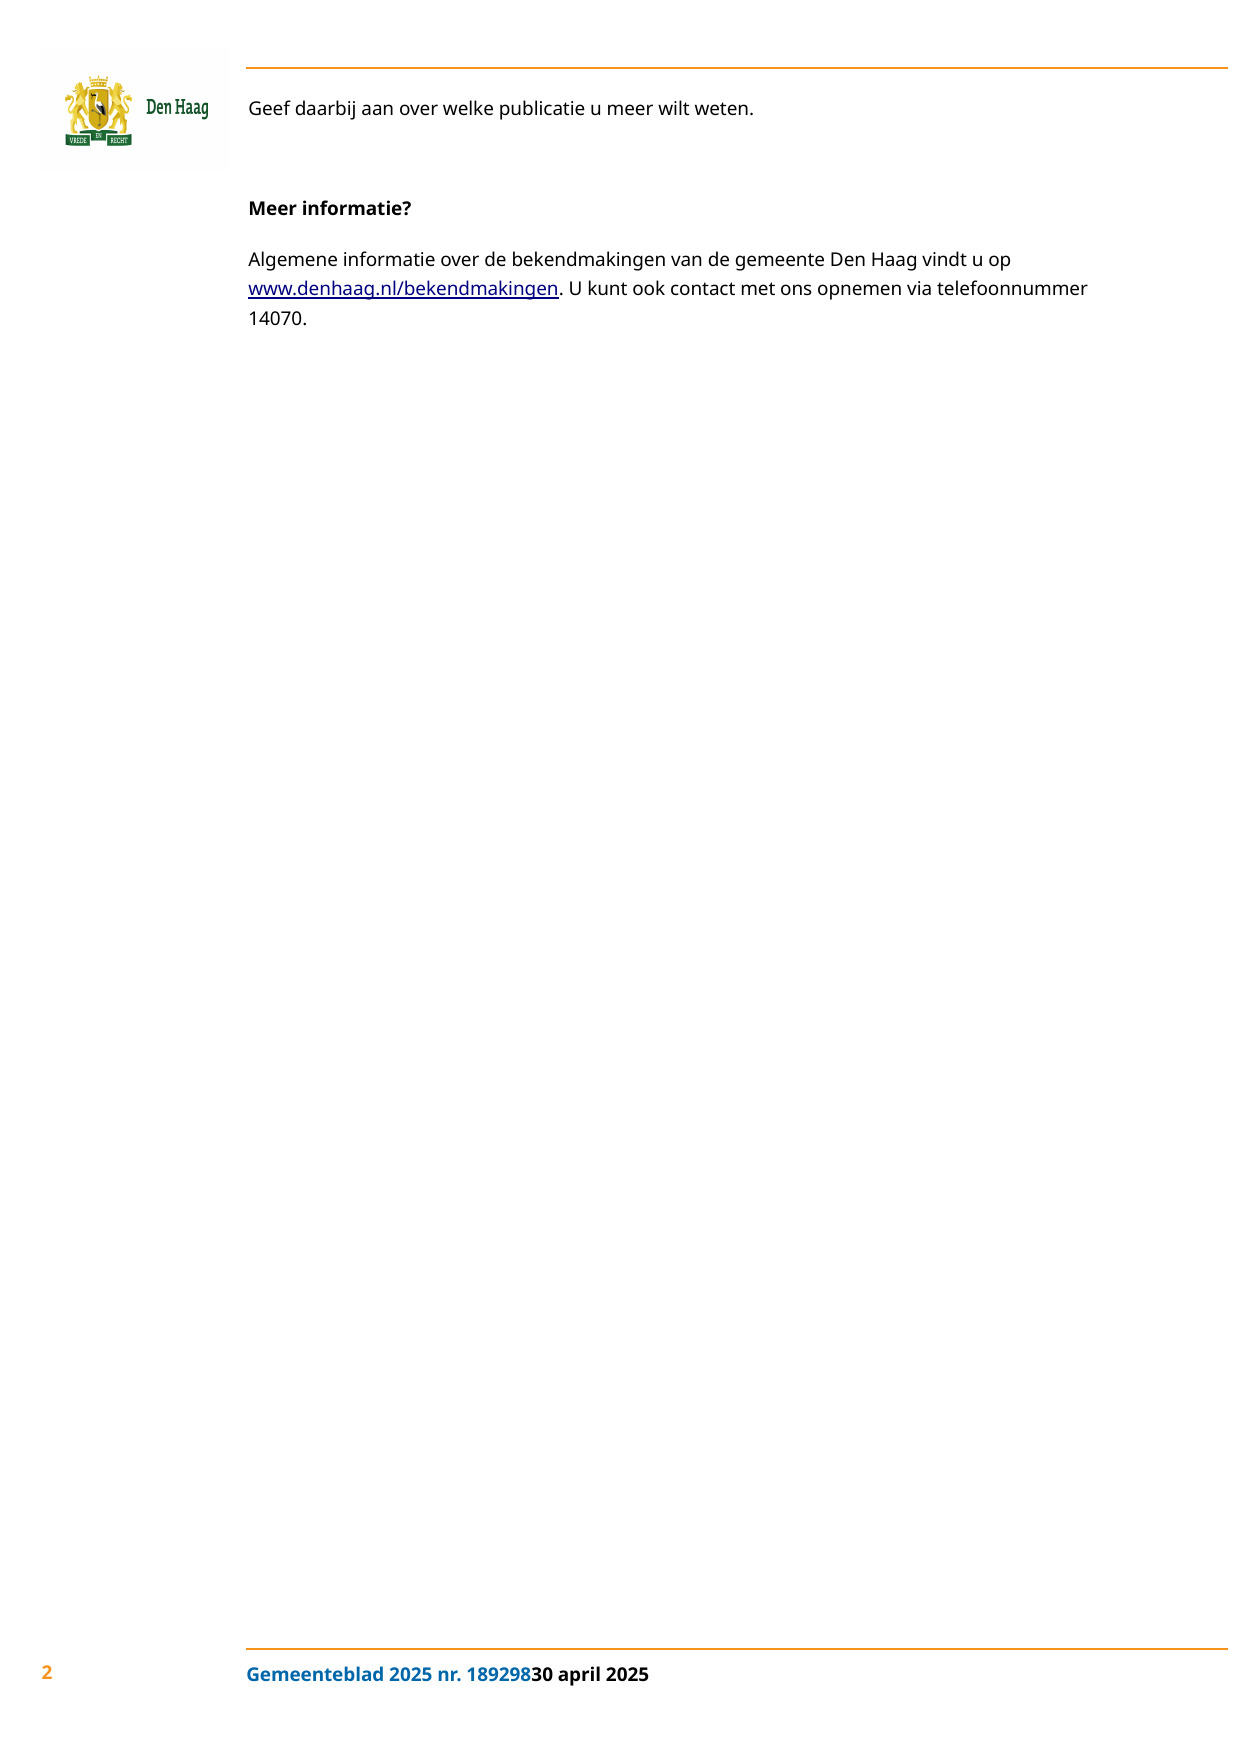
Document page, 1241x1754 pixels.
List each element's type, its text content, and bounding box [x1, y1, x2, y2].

text Algemene informatie over de bekendmakingen van de gemeente Den Haag vindt u op www.denhaag.nl/bekendmakingen. U kunt ook contact met ons opnemen via telefoonnummer 14070. [248, 246, 1152, 331]
picture [41, 47, 231, 172]
text Geef daarbij aan over welke publicatie u meer wilt weten. [248, 95, 1152, 121]
text Meer informatie? [248, 196, 1152, 221]
